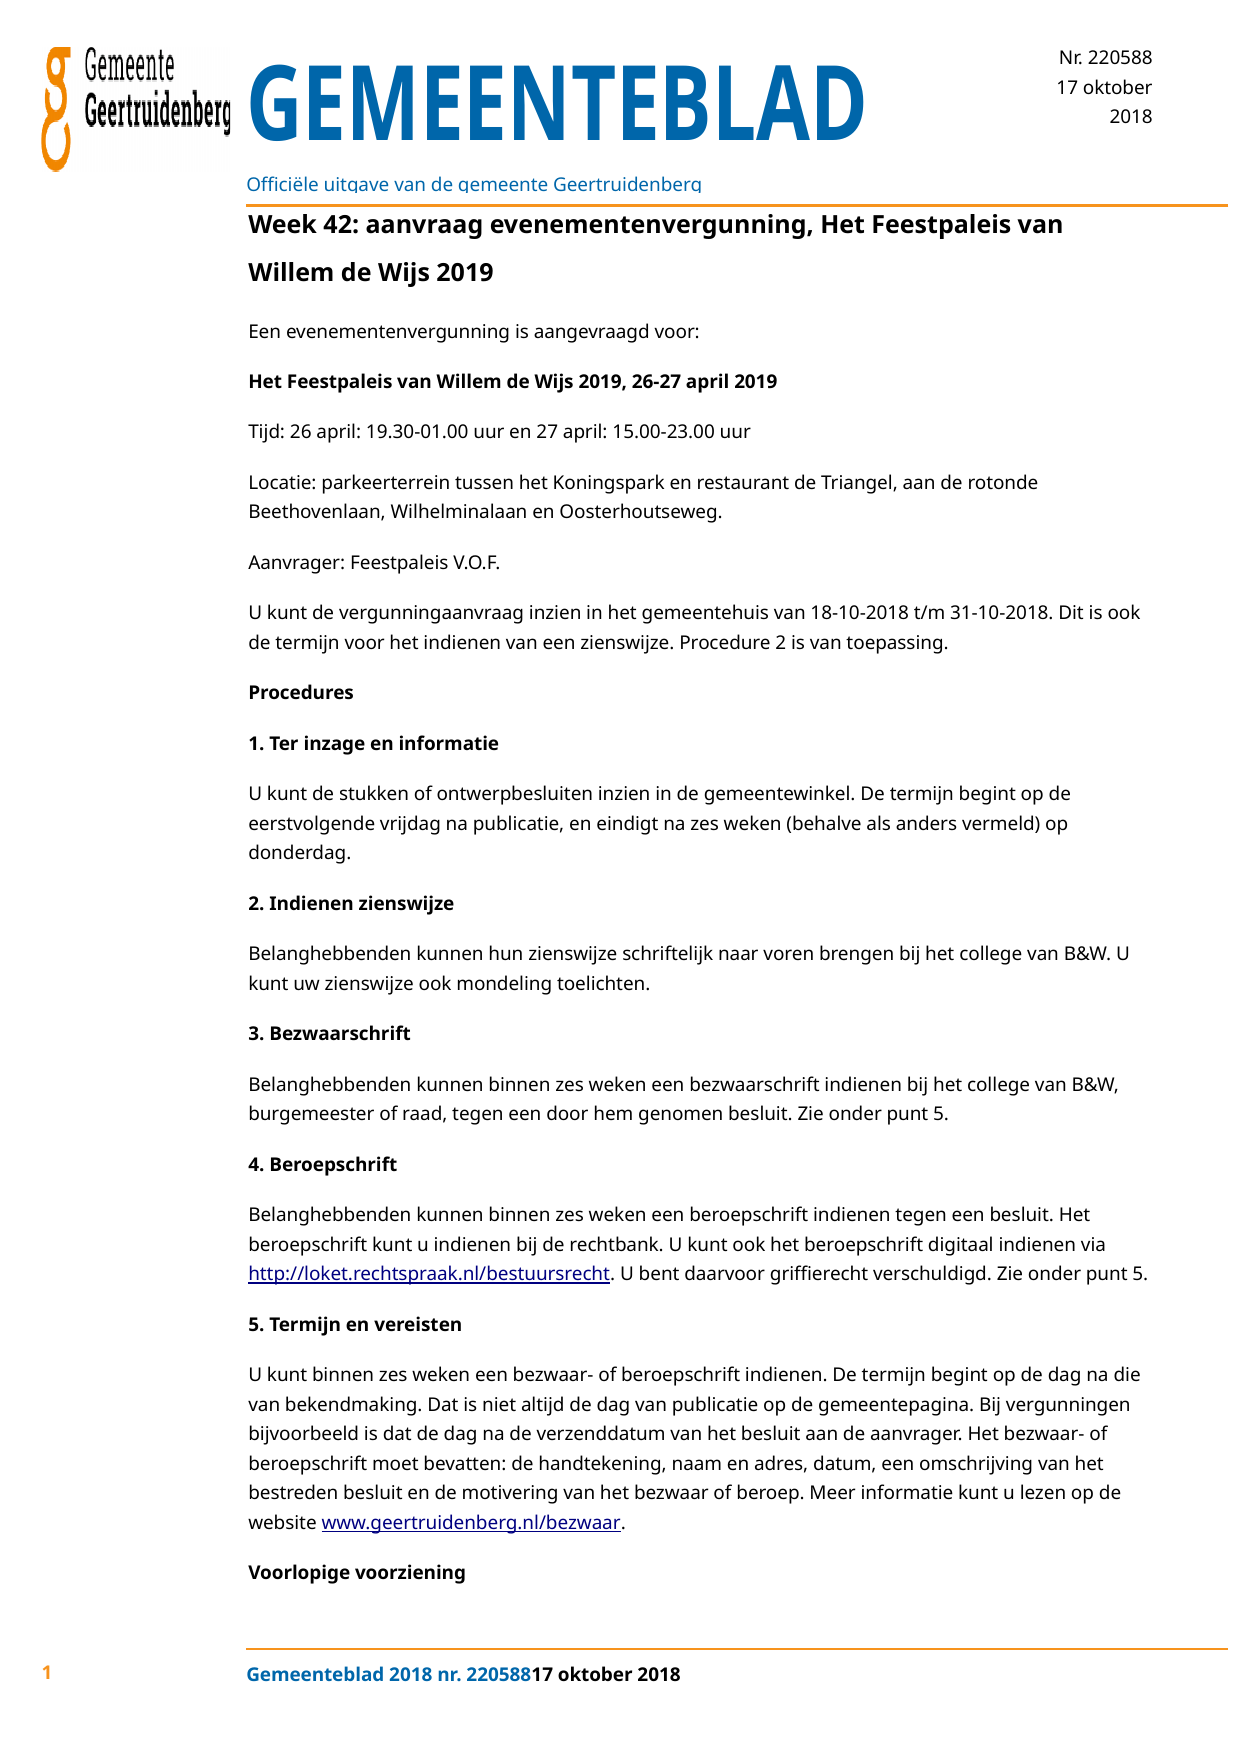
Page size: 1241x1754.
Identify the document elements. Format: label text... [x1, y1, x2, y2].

picture [41, 47, 231, 172]
text 2. Indienen zienswijze [248, 890, 1152, 916]
text 4. Beroepschrift [248, 1151, 1152, 1177]
text 3. Bezwaarschrift [248, 1020, 1152, 1046]
text Week 42: aanvraag evenementenvergunning, Het Feestpaleis van Willem de Wijs 2019 [248, 207, 1152, 288]
text Belanghebbenden kunnen binnen zes weken een beroepschrift indienen tegen een besluit. Het beroepschrift kunt u indienen bij de rechtbank. U kunt ook het beroepschrift digitaal indienen via http://loket.rechtspraak.nl/bestuursrecht. U bent daarvoor griffierecht verschuldigd. Zie onder punt 5. [248, 1201, 1152, 1286]
text Belanghebbenden kunnen binnen zes weken een bezwaarschrift indienen bij het college van B&W, burgemeester of raad, tegen een door hem genomen besluit. Zie onder punt 5. [248, 1071, 1152, 1126]
text Locatie: parkeerterrein tussen het Koningspark en restaurant de Triangel, aan de rotonde Beethovenlaan, Wilhelminalaan en Oosterhoutseweg. [248, 469, 1152, 524]
text Tijd: 26 april: 19.30-01.00 uur en 27 april: 15.00-23.00 uur [248, 419, 1152, 444]
text Procedures [248, 679, 1152, 705]
text U kunt binnen zes weken een bezwaar- of beroepschrift indienen. De termijn begint op de dag na die van bekendmaking. Dat is niet altijd de dag van publicatie op de gemeentepagina. Bij vergunningen bijvoorbeeld is dat de dag na de verzenddatum van het besluit aan de aanvrager. Het bezwaar- of beroepschrift moet bevatten: de handtekening, naam en adres, datum, een omschrijving van het bestreden besluit en de motivering van het bezwaar of beroep. Meer informatie kunt u lezen op de website www.geertruidenberg.nl/bezwaar. [248, 1361, 1152, 1535]
text Voorlopige voorziening [248, 1559, 1152, 1585]
text U kunt de vergunningaanvraag inzien in het gemeentehuis van 18-10-2018 t/m 31-10-2018. Dit is ook de termijn voor het indienen van een zienswijze. Procedure 2 is van toepassing. [248, 599, 1152, 655]
text Belanghebbenden kunnen hun zienswijze schriftelijk naar voren brengen bij het college van B&W. U kunt uw zienswijze ook mondeling toelichten. [248, 940, 1152, 996]
text U kunt de stukken of ontwerpbesluiten inzien in de gemeentewinkel. De termijn begint op de eerstvolgende vrijdag na publicatie, en eindigt na zes weken (behalve als anders vermeld) op donderdag. [248, 780, 1152, 865]
text Het Feestpaleis van Willem de Wijs 2019, 26-27 april 2019 [248, 368, 1152, 394]
text Een evenementenvergunning is aangevraagd voor: [248, 318, 1152, 344]
text 1. Ter inzage en informatie [248, 730, 1152, 756]
text Aanvrager: Feestpaleis V.O.F. [248, 549, 1152, 575]
text 5. Termijn en vereisten [248, 1311, 1152, 1337]
